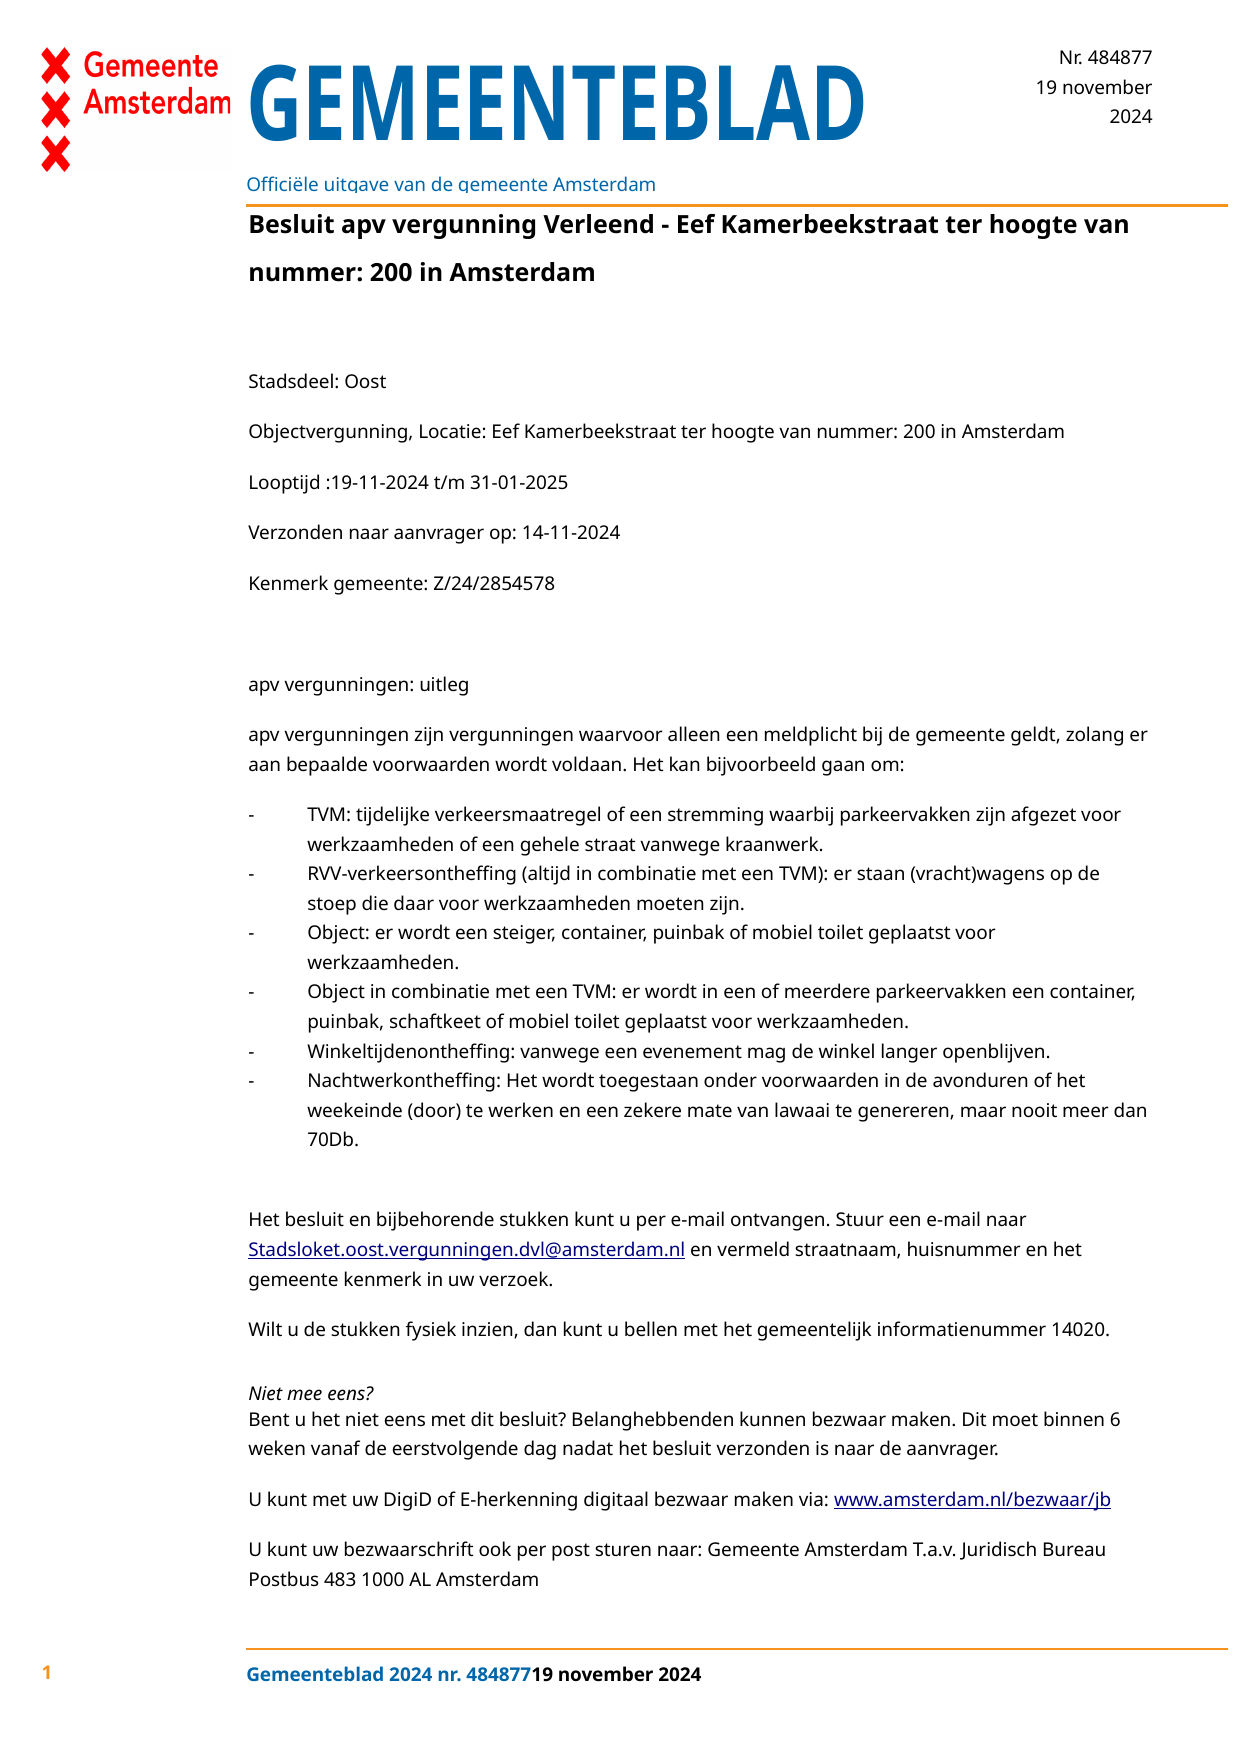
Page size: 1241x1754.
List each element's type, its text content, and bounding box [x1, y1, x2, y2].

text Besluit apv vergunning Verleend - Eef Kamerbeekstraat ter hoogte van nummer: 200 in Amsterdam [248, 207, 1152, 288]
text Bent u het niet eens met dit besluit? Belanghebbenden kunnen bezwaar maken. Dit moet binnen 6 weken vanaf de eerstvolgende dag nadat het besluit verzonden is naar de aanvrager. [248, 1406, 1152, 1461]
text Niet mee eens? [248, 1380, 1152, 1406]
text U kunt uw bezwaarschrift ook per post sturen naar: Gemeente Amsterdam T.a.v. Juridisch Bureau Postbus 483 1000 AL Amsterdam [248, 1536, 1152, 1592]
text Verzonden naar aanvrager op: 14-11-2024 [248, 519, 1152, 545]
list Object: er wordt een steiger, container, puinbak of mobiel toilet geplaatst voor werkzaamheden. [248, 919, 1152, 975]
text Objectvergunning, Locatie: Eef Kamerbeekstraat ter hoogte van nummer: 200 in Amsterdam [248, 419, 1152, 444]
text Wilt u de stukken fysiek inzien, dan kunt u bellen met het gemeentelijk informatienummer 14020. [248, 1316, 1152, 1342]
list Winkeltijdenontheffing: vanwege een evenement mag de winkel langer openblijven. [248, 1038, 1152, 1064]
picture [41, 47, 231, 172]
text apv vergunningen: uitleg [248, 671, 1152, 697]
list RVV-verkeersontheffing (altijd in combinatie met een TVM): er staan (vracht)wagens op de stoep die daar voor werkzaamheden moeten zijn. [248, 860, 1152, 916]
text Kenmerk gemeente: Z/24/2854578 [248, 570, 1152, 596]
list Nachtwerkontheffing: Het wordt toegestaan onder voorwaarden in de avonduren of het weekeinde (door) te werken en een zekere mate van lawaai te genereren, maar nooit meer dan 70Db. [248, 1067, 1152, 1152]
text U kunt met uw DigiD of E-herkenning digitaal bezwaar maken via: www.amsterdam.nl/bezwaar/jb [248, 1486, 1152, 1512]
list TVM: tijdelijke verkeersmaatregel of een stremming waarbij parkeervakken zijn afgezet voor werkzaamheden of een gehele straat vanwege kraanwerk. [248, 801, 1152, 857]
text Looptijd :19-11-2024 t/m 31-01-2025 [248, 469, 1152, 495]
list Object in combinatie met een TVM: er wordt in een of meerdere parkeervakken een container, puinbak, schaftkeet of mobiel toilet geplaatst voor werkzaamheden. [248, 979, 1152, 1034]
text apv vergunningen zijn vergunningen waarvoor alleen een meldplicht bij de gemeente geldt, zolang er aan bepaalde voorwaarden wordt voldaan. Het kan bijvoorbeeld gaan om: [248, 721, 1152, 777]
text Het besluit en bijbehorende stukken kunt u per e-mail ontvangen. Stuur een e-mail naar Stadsloket.oost.vergunningen.dvl@amsterdam.nl en vermeld straatnaam, huisnummer en het gemeente kenmerk in uw verzoek. [248, 1207, 1152, 1292]
text Stadsdeel: Oost [248, 368, 1152, 394]
